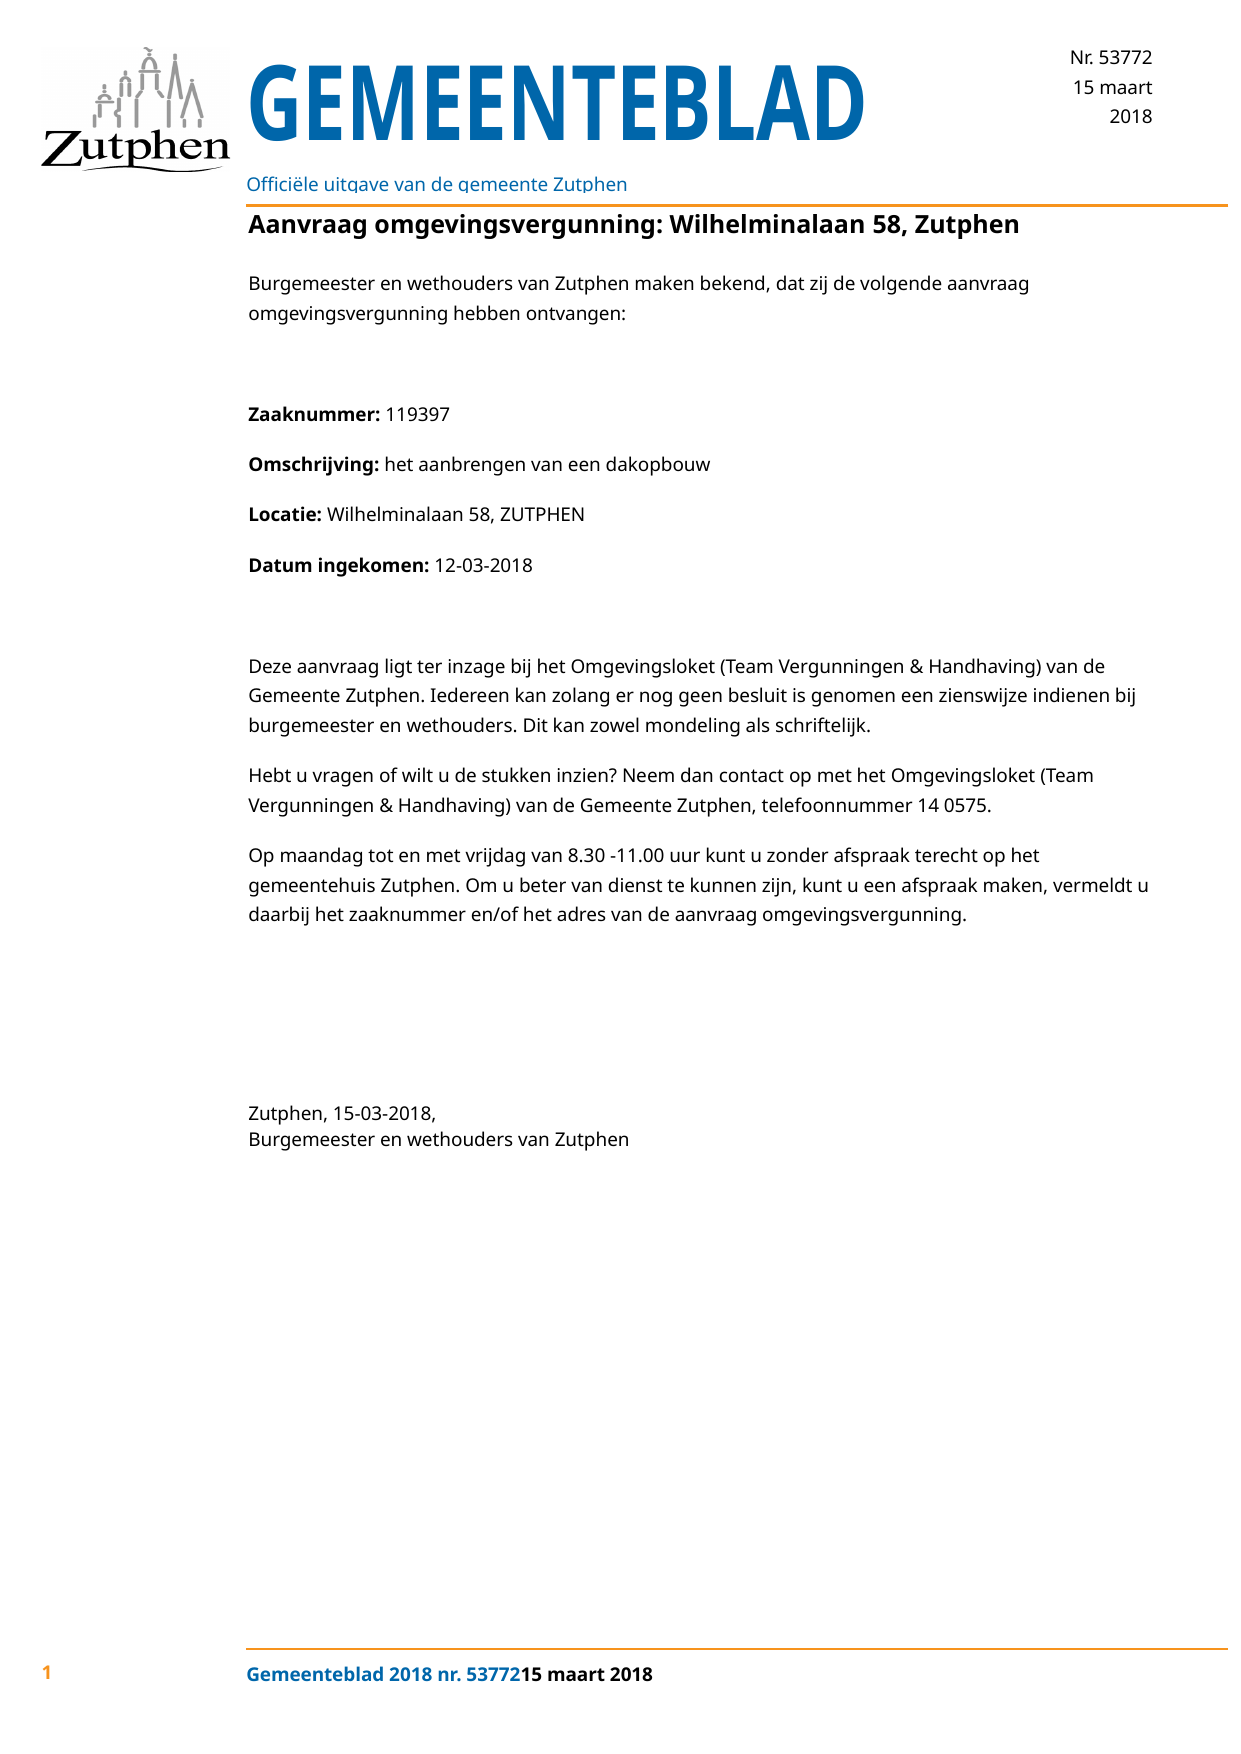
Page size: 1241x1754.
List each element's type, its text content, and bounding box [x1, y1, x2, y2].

text Aanvraag omgevingsvergunning: Wilhelminalaan 58, Zutphen [248, 207, 1152, 241]
text Deze aanvraag ligt ter inzage bij het Omgevingsloket (Team Vergunningen & Handhaving) van de Gemeente Zutphen. Iedereen kan zolang er nog geen besluit is genomen een zienswijze indienen bij burgemeester en wethouders. Dit kan zowel mondeling als schriftelijk. [248, 653, 1152, 738]
text Hebt u vragen of wilt u de stukken inzien? Neem dan contact op met het Omgevingsloket (Team Vergunningen & Handhaving) van de Gemeente Zutphen, telefoonnummer 14 0575. [248, 762, 1152, 818]
text Omschrijving: het aanbrengen van een dakopbouw [248, 451, 1152, 477]
text Datum ingekomen: 12-03-2018 [248, 552, 1152, 578]
text Burgemeester en wethouders van Zutphen [248, 1126, 1152, 1152]
text Locatie: Wilhelminalaan 58, ZUTPHEN [248, 502, 1152, 527]
text Zutphen, 15-03-2018, [248, 1101, 1152, 1126]
text Op maandag tot en met vrijdag van 8.30 -11.00 uur kunt u zonder afspraak terecht op het gemeentehuis Zutphen. Om u beter van dienst te kunnen zijn, kunt u een afspraak maken, vermeldt u daarbij het zaaknummer en/of het adres van de aanvraag omgevingsvergunning. [248, 842, 1152, 927]
text Zaaknummer: 119397 [248, 401, 1152, 426]
picture [41, 47, 231, 172]
text Burgemeester en wethouders van Zutphen maken bekend, dat zij de volgende aanvraag omgevingsvergunning hebben ontvangen: [248, 270, 1152, 326]
